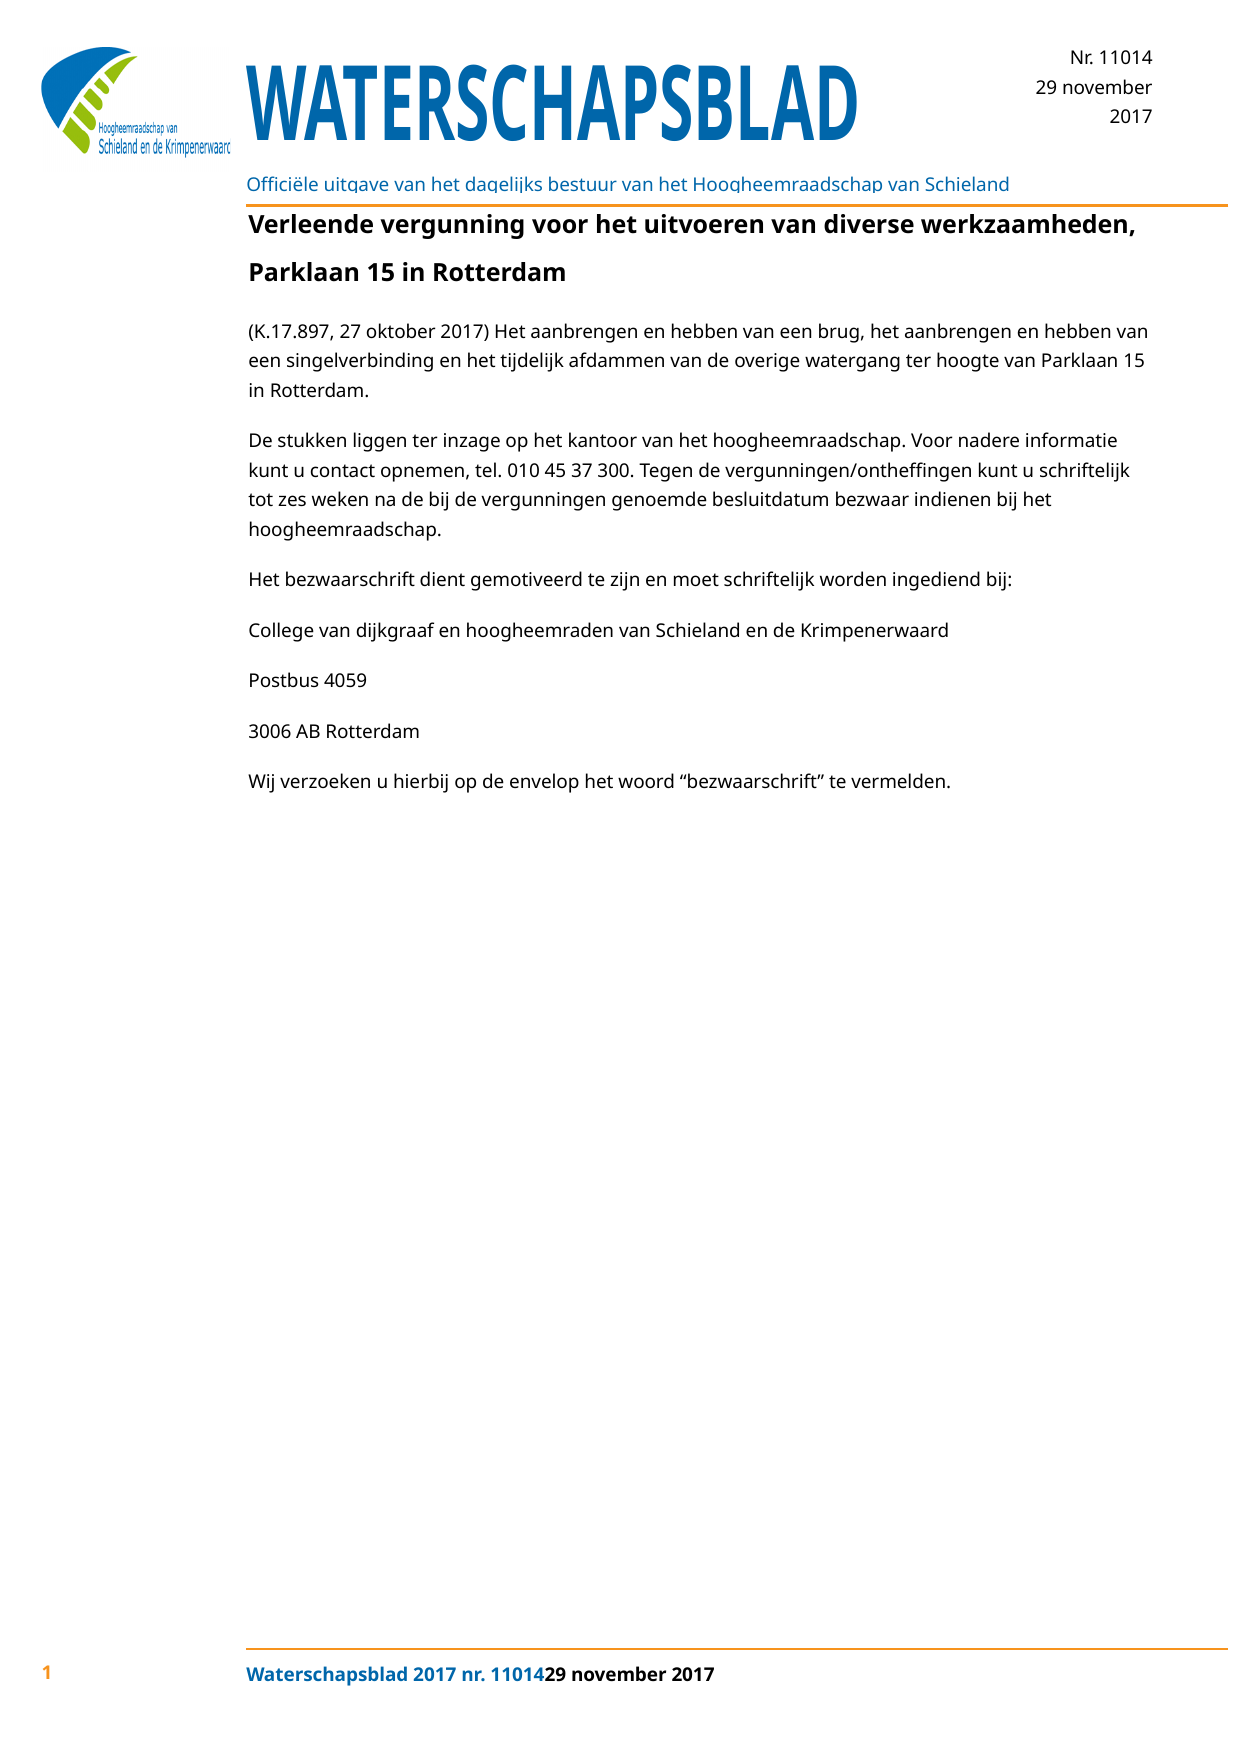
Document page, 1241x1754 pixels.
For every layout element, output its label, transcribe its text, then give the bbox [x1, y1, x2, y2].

text Wij verzoeken u hierbij op de envelop het woord “bezwaarschrift” te vermelden. [248, 768, 1152, 794]
text Verleende vergunning voor het uitvoeren van diverse werkzaamheden, Parklaan 15 in Rotterdam [248, 207, 1152, 288]
picture [41, 47, 231, 172]
text 3006 AB Rotterdam [248, 718, 1152, 744]
text Postbus 4059 [248, 667, 1152, 693]
text (K.17.897, 27 oktober 2017) Het aanbrengen en hebben van een brug, het aanbrengen en hebben van een singelverbinding en het tijdelijk afdammen van de overige watergang ter hoogte van Parklaan 15 in Rotterdam. [248, 318, 1152, 403]
text Het bezwaarschrift dient gemotiveerd te zijn en moet schriftelijk worden ingediend bij: [248, 567, 1152, 592]
text College van dijkgraaf en hoogheemraden van Schieland en de Krimpenerwaard [248, 617, 1152, 643]
text De stukken liggen ter inzage op het kantoor van het hoogheemraadschap. Voor nadere informatie kunt u contact opnemen, tel. 010 45 37 300. Tegen de vergunningen/ontheffingen kunt u schriftelijk tot zes weken na de bij de vergunningen genoemde besluitdatum bezwaar indienen bij het hoogheemraadschap. [248, 427, 1152, 542]
